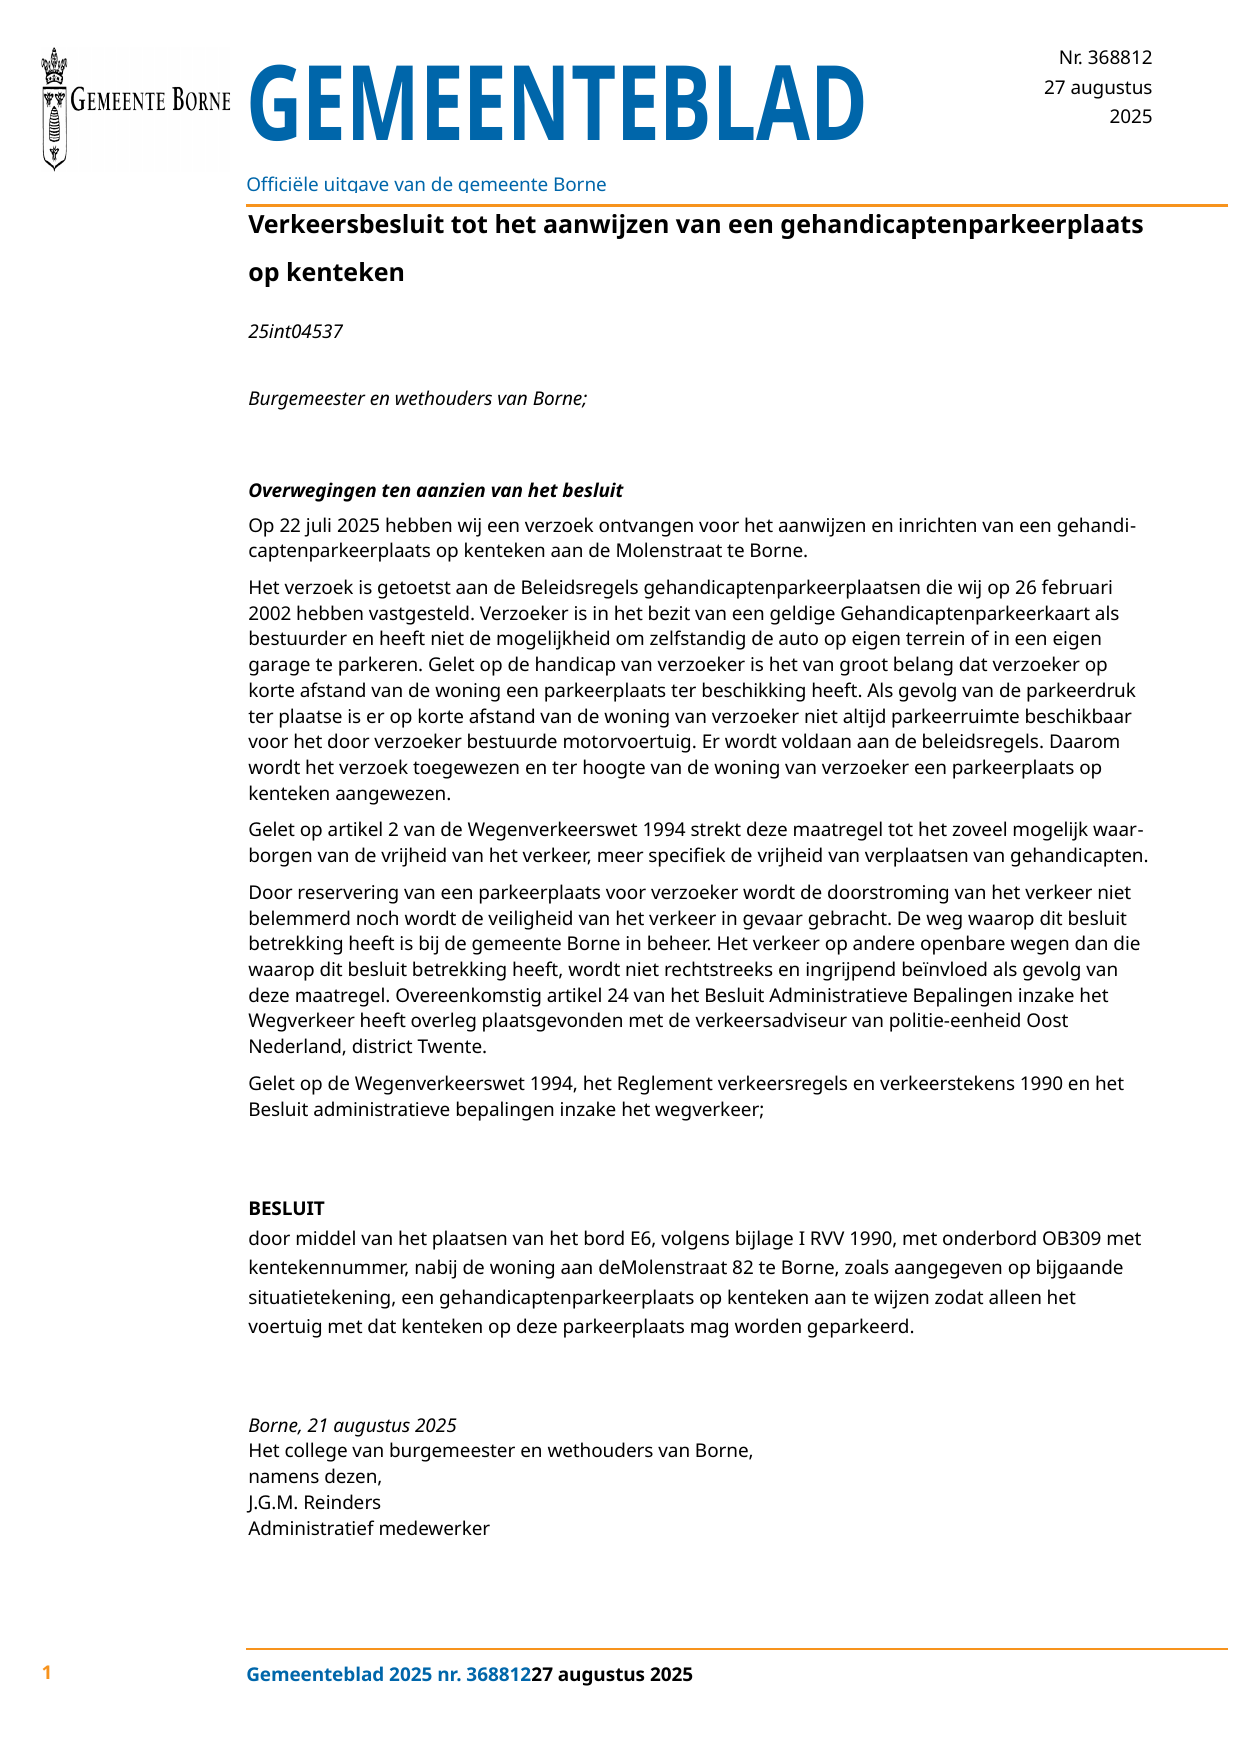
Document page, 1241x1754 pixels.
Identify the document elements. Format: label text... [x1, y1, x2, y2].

text Het college van burgemeester en wethouders van Borne, [248, 1437, 1152, 1463]
text Gelet op de Wegenverkeerswet 1994, het Reglement verkeersregels en verkeerstekens 1990 en het Besluit administratieve bepalingen inzake het wegverkeer; [248, 1070, 1152, 1122]
text namens dezen, [248, 1463, 1152, 1489]
text Het verzoek is getoetst aan de Beleidsregels gehandicaptenparkeerplaatsen die wij op 26 februari 2002 hebben vastgesteld. Verzoeker is in het bezit van een geldige Gehandicaptenparkeerkaart als bestuurder en heeft niet de mogelijkheid om zelfstandig de auto op eigen terrein of in een eigen garage te parkeren. Gelet op de handicap van verzoeker is het van groot belang dat verzoeker op korte afstand van de woning een parkeerplaats ter beschikking heeft. Als gevolg van de parkeerdruk ter plaatse is er op korte afstand van de woning van verzoeker niet altijd parkeerruimte beschikbaar voor het door verzoeker bestuurde motorvoertuig. Er wordt voldaan aan de beleidsregels. Daarom wordt het verzoek toegewezen en ter hoogte van de woning van verzoeker een parkeerplaats op kenteken aangewezen. [248, 574, 1152, 806]
text Door reservering van een parkeerplaats voor verzoeker wordt de doorstroming van het verkeer niet belem­merd noch wordt de veiligheid van het verkeer in gevaar gebracht. De weg waarop dit besluit betrekking heeft is bij de gemeente Borne in beheer. Het verkeer op andere openbare wegen dan die waarop dit besluit betrekking heeft, wordt niet rechtstreeks en ingrijpend beïnvloed als gevolg van deze maatregel. Overeenkomstig artikel 24 van het Besluit Administratieve Bepalingen inzake het Wegverkeer heeft overleg plaatsgevonden met de verkeersadviseur van politie-eenheid Oost Nederland, district Twente. [248, 879, 1152, 1059]
text Gelet op artikel 2 van de Wegenverkeerswet 1994 strekt deze maatregel tot het zoveel mogelijk waar­borgen van de vrijheid van het verkeer, meer specifiek de vrijheid van verplaatsen van gehandi­capten. [248, 817, 1152, 868]
text 25int04537 [248, 318, 1152, 344]
text BESLUIT [248, 1195, 1152, 1221]
text Verkeersbesluit tot het aanwijzen van een gehandicaptenparkeerplaats op kenteken [248, 207, 1152, 288]
text Overwegingen ten aanzien van het besluit [248, 478, 1152, 503]
text door middel van het plaatsen van het bord E6, volgens bijlage I RVV 1990, met onderbord OB309 met kentekennummer, nabij de woning aan deMolenstraat 82 te Borne, zoals aangegeven op bijgaande situatie­tekening, een gehandicaptenparkeerplaats op kenteken aan te wijzen zodat alleen het voertuig met dat kenteken op deze parkeerplaats mag worden geparkeerd. [248, 1225, 1152, 1339]
picture [41, 47, 231, 172]
text Borne, 21 augustus 2025 [248, 1412, 1152, 1437]
text Op 22 juli 2025 hebben wij een verzoek ontvangen voor het aanwijzen en inrichten van een gehandi­cap­ten­parkeerplaats op kenteken aan de Molenstraat te Borne. [248, 512, 1152, 563]
text Administratief medewerker [248, 1515, 1152, 1540]
text Burgemeester en wethouders van Borne; [248, 386, 1152, 411]
text J.G.M. Reinders [248, 1489, 1152, 1515]
